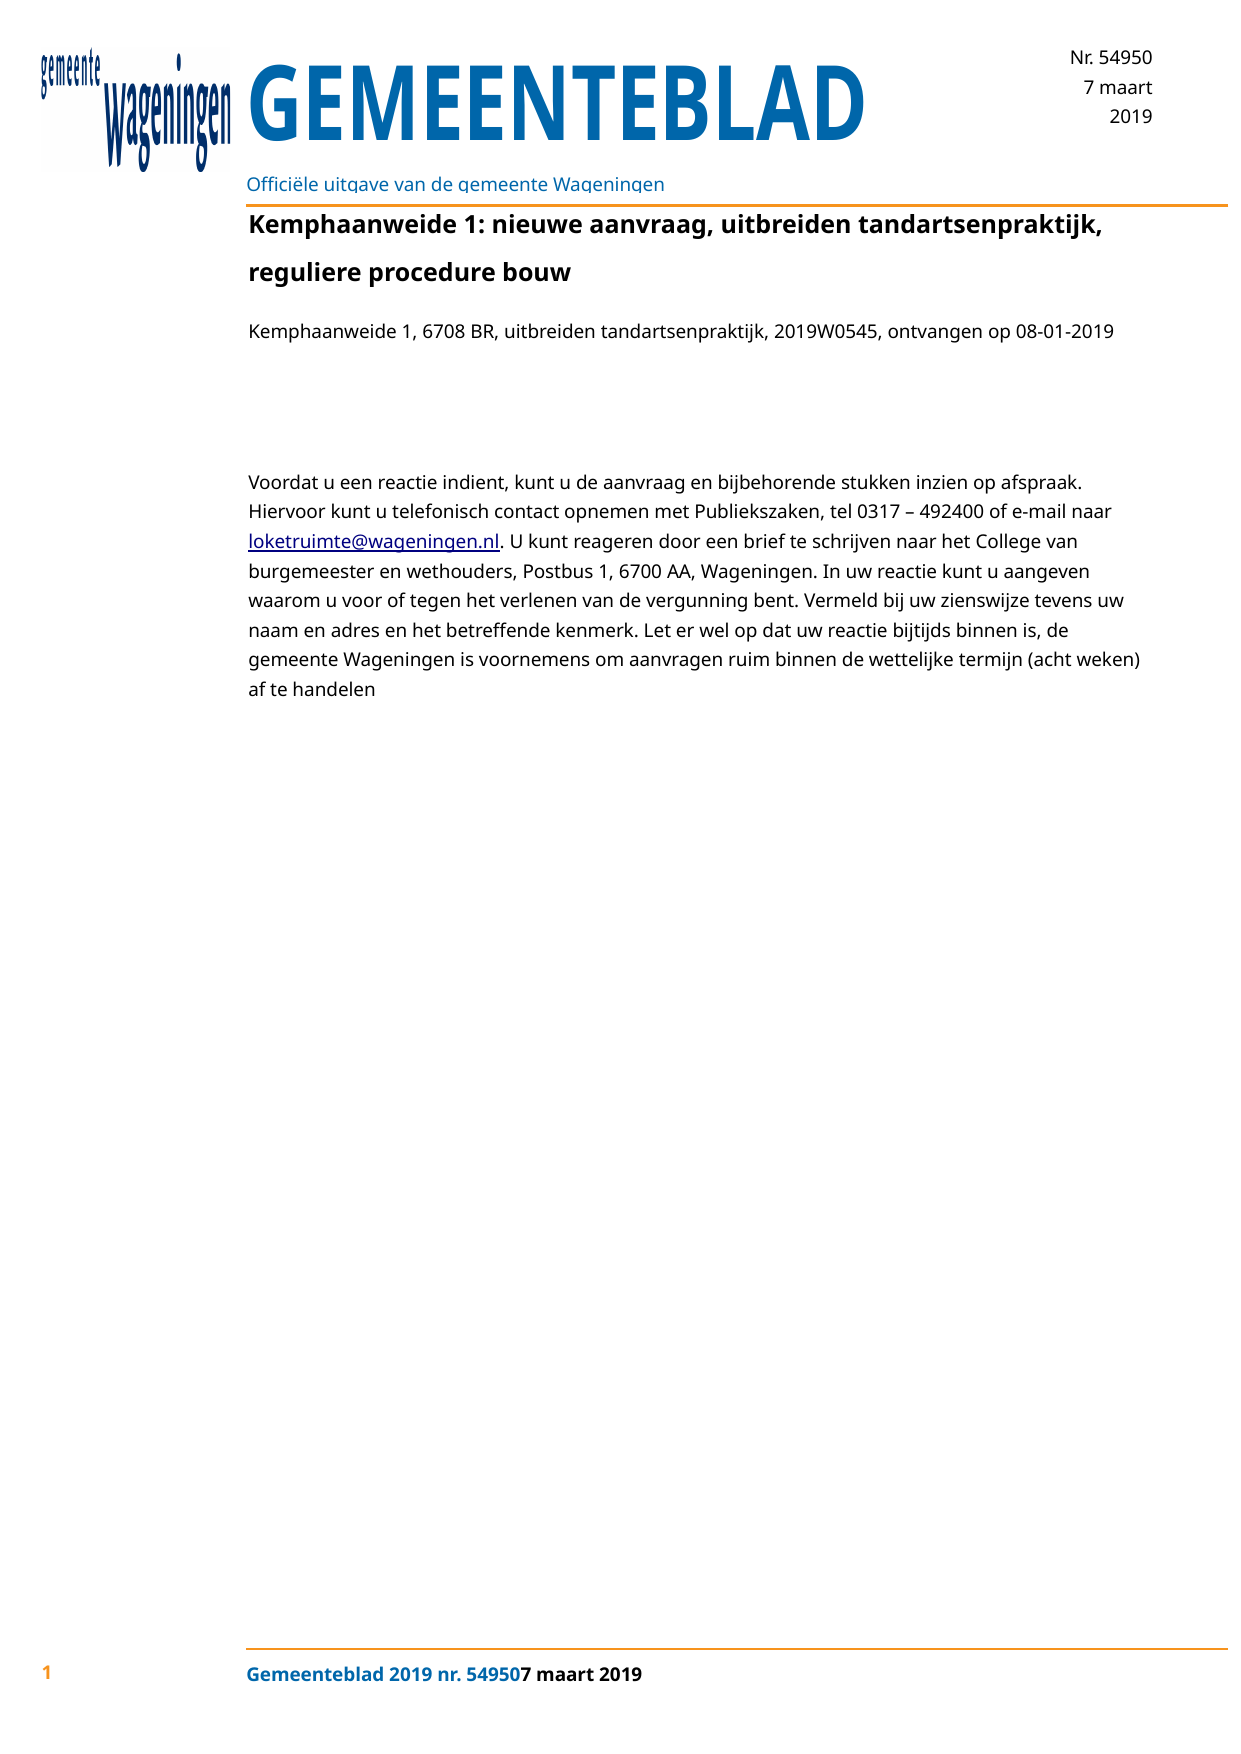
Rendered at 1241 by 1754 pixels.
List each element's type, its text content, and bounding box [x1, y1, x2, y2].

text Kemphaanweide 1, 6708 BR, uitbreiden tandartsenpraktijk, 2019W0545, ontvangen op 08-01-2019 [248, 318, 1152, 344]
picture [41, 47, 231, 172]
text Voordat u een reactie indient, kunt u de aanvraag en bijbehorende stukken inzien op afspraak. Hiervoor kunt u telefonisch contact opnemen met Publiekszaken, tel 0317 – 492400 of e-mail naar loketruimte@wageningen.nl. U kunt reageren door een brief te schrijven naar het College van burgemeester en wethouders, Postbus 1, 6700 AA, Wageningen. In uw reactie kunt u aangeven waarom u voor of tegen het verlenen van de vergunning bent. Vermeld bij uw zienswijze tevens uw naam en adres en het betreffende kenmerk. Let er wel op dat uw reactie bijtijds binnen is, de gemeente Wageningen is voornemens om aanvragen ruim binnen de wettelijke termijn (acht weken) af te handelen [248, 469, 1152, 702]
text Kemphaanweide 1: nieuwe aanvraag, uitbreiden tandartsenpraktijk, reguliere procedure bouw [248, 207, 1152, 288]
